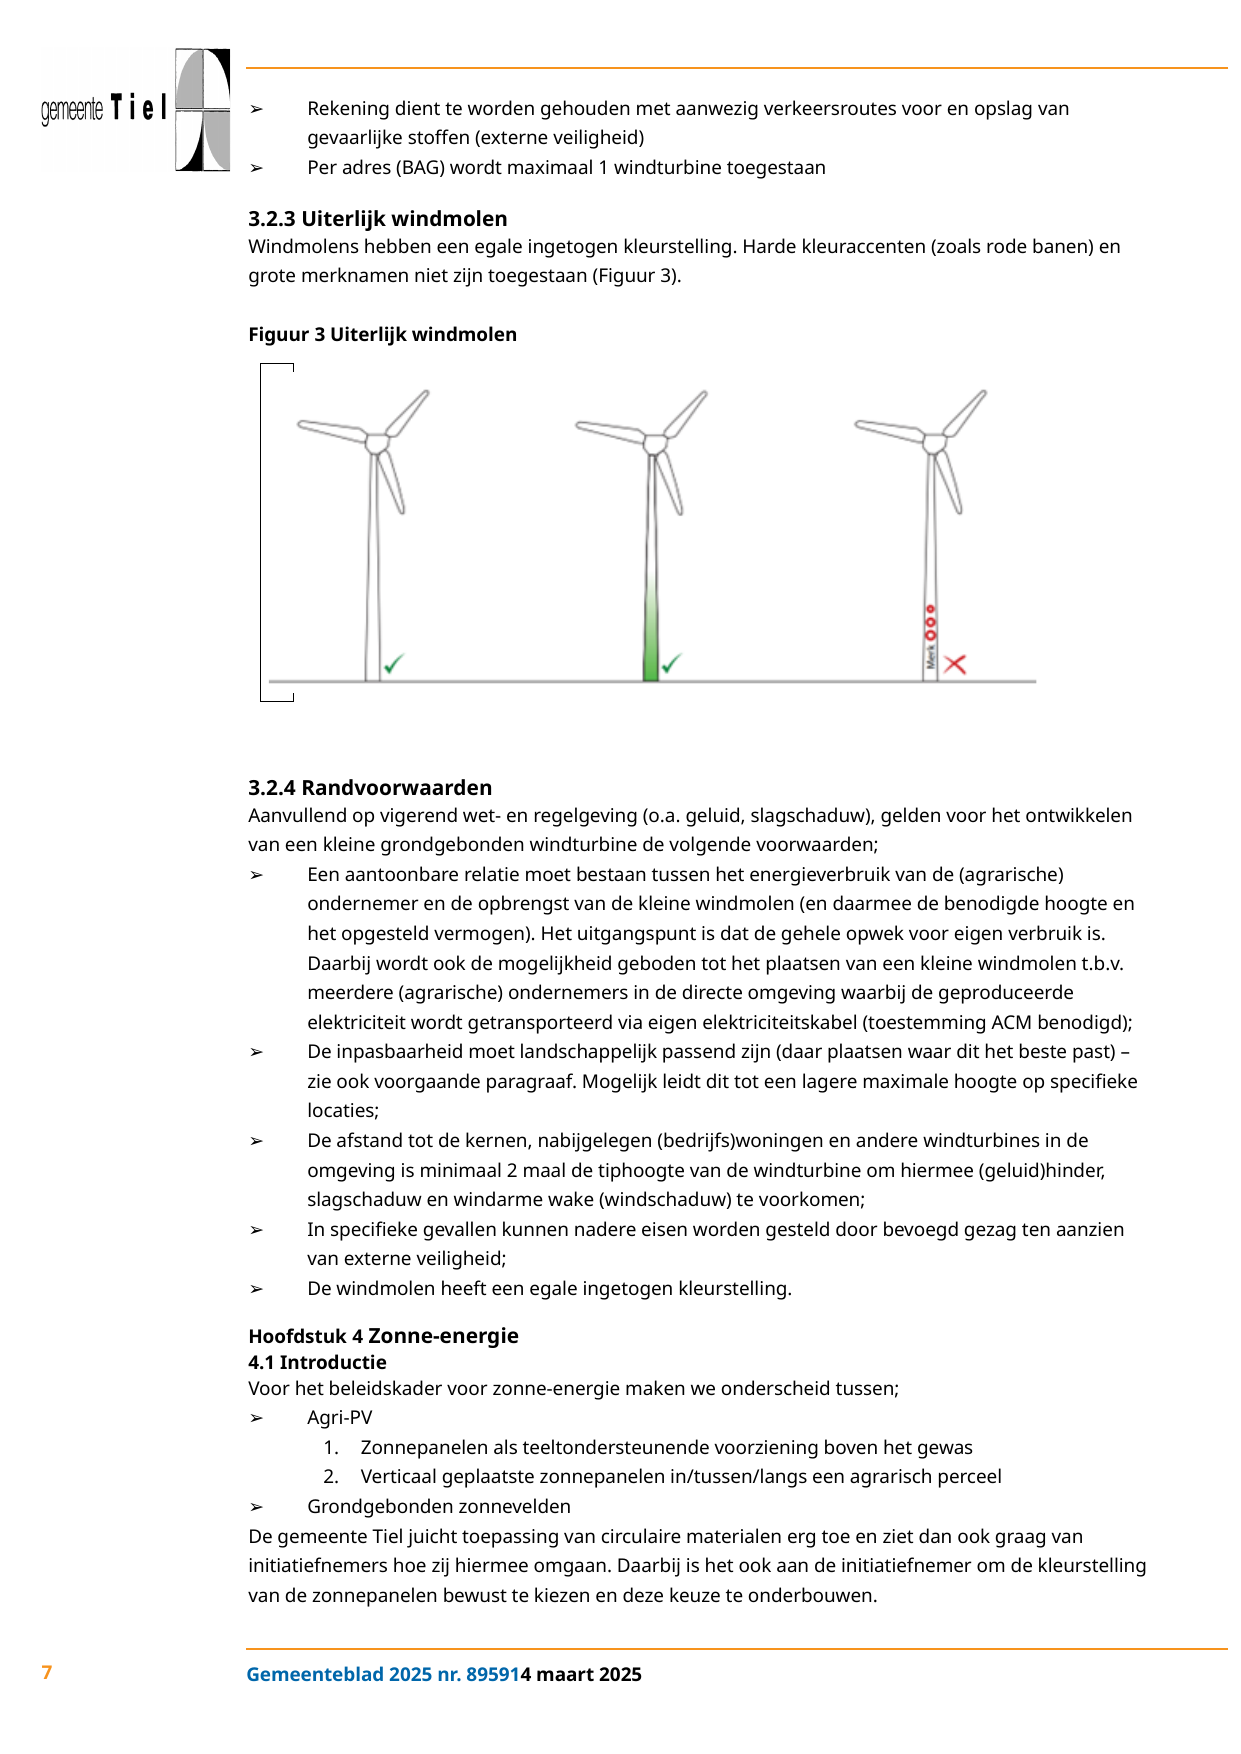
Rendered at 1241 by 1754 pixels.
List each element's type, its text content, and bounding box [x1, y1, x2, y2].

picture [41, 47, 231, 172]
text 3.2.3 Uiterlijk windmolen [248, 204, 1152, 233]
text 3.2.4 Randvoorwaarden [248, 773, 1152, 802]
list Rekening dient te worden gehouden met aanwezig verkeersroutes voor en opslag van gevaarlijke stoffen (externe veiligheid) [248, 95, 1152, 150]
text 4.1 Introductie [248, 1349, 1152, 1375]
text Windmolens hebben een egale ingetogen kleurstelling. Harde kleuraccenten (zoals rode banen) en grote merknamen niet zijn toegestaan (Figuur 3). [248, 233, 1152, 288]
text Hoofdstuk 4 Zonne-energie [248, 1321, 1152, 1349]
text Voor het beleidskader voor zonne-energie maken we onderscheid tussen; [248, 1375, 1152, 1401]
list Zonnepanelen als teeltondersteunende voorziening boven het gewas [323, 1434, 1152, 1460]
list De windmolen heeft een egale ingetogen kleurstelling. [248, 1275, 1152, 1301]
text Figuur 3 Uiterlijk windmolen [248, 322, 1152, 347]
list In specifieke gevallen kunnen nadere eisen worden gesteld door bevoegd gezag ten aanzien van externe veiligheid; [248, 1216, 1152, 1271]
list Agri-PV [248, 1404, 1152, 1430]
list Grondgebonden zonnevelden [248, 1493, 1152, 1519]
text Aanvullend op vigerend wet- en regelgeving (o.a. geluid, slagschaduw), gelden voor het ontwikkelen van een kleine grondgebonden windturbine de volgende voorwaarden; [248, 802, 1152, 857]
list Verticaal geplaatste zonnepanelen in/tussen/langs een agrarisch perceel [323, 1464, 1152, 1489]
list De inpasbaarheid moet landschappelijk passend zijn (daar plaatsen waar dit het beste past) – zie ook voorgaande paragraaf. Mogelijk leidt dit tot een lagere maximale hoogte op specifieke locaties; [248, 1038, 1152, 1123]
picture [268, 372, 1037, 693]
list Per adres (BAG) wordt maximaal 1 windturbine toegestaan [248, 154, 1152, 180]
list De afstand tot de kernen, nabijgelegen (bedrijfs)woningen en andere windturbines in de omgeving is minimaal 2 maal de tiphoogte van de windturbine om hiermee (geluid)hinder, slagschaduw en windarme wake (windschaduw) te voorkomen; [248, 1127, 1152, 1212]
text De gemeente Tiel juicht toepassing van circulaire materialen erg toe en ziet dan ook graag van initiatiefnemers hoe zij hiermee omgaan. Daarbij is het ook aan de initiatiefnemer om de kleurstelling van de zonnepanelen bewust te kiezen en deze keuze te onderbouwen. [248, 1523, 1152, 1608]
list Een aantoonbare relatie moet bestaan tussen het energieverbruik van de (agrarische) ondernemer en de opbrengst van de kleine windmolen (en daarmee de benodigde hoogte en het opgesteld vermogen). Het uitgangspunt is dat de gehele opwek voor eigen verbruik is. Daarbij wordt ook de mogelijkheid geboden tot het plaatsen van een kleine windmolen t.b.v. meerdere (agrarische) ondernemers in de directe omgeving waarbij de geproduceerde elektriciteit wordt getransporteerd via eigen elektriciteitskabel (toestemming ACM benodigd); [248, 861, 1152, 1034]
